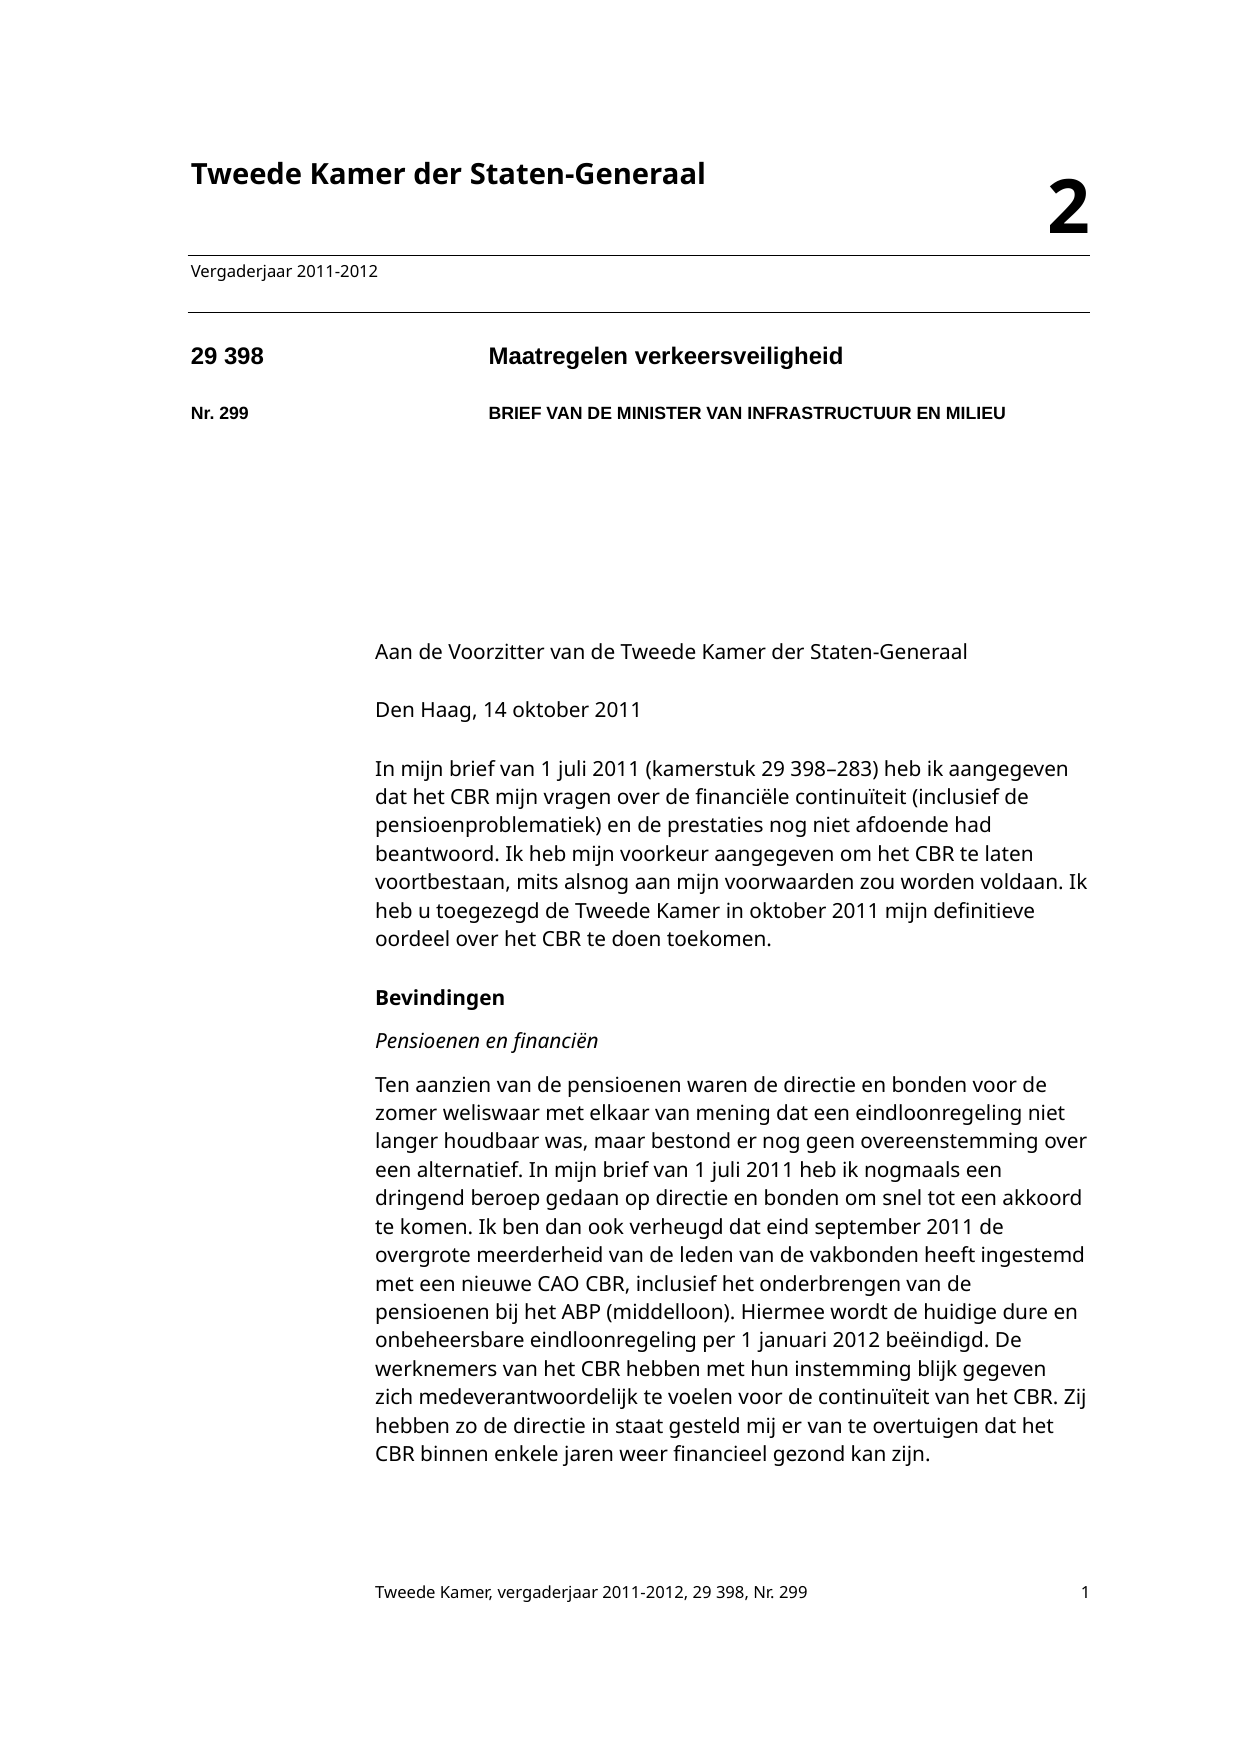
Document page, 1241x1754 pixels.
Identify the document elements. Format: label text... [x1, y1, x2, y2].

text Pensioenen en financiën [375, 1026, 1090, 1055]
table_cell Nr. 299 [188, 399, 485, 518]
text Den Haag, 14 oktober 2011 [375, 695, 1090, 724]
table_cell BRIEF VAN DE MINISTER VAN INFRASTRUCTUUR EN MILIEU [485, 399, 1090, 518]
table_cell 29 398 [188, 339, 485, 399]
table_cell Maatregelen verkeersveiligheid [485, 339, 1090, 399]
text Bevindingen [375, 983, 1090, 1011]
table_header Tweede Kamer der Staten-Generaal [188, 150, 909, 255]
table_cell Vergaderjaar 2011-2012 [188, 256, 485, 312]
text Aan de Voorzitter van de Tweede Kamer der Staten-Generaal [375, 637, 1090, 665]
table_header 2 [910, 150, 1090, 255]
table_cell [485, 313, 1090, 339]
text Ten aanzien van de pensioenen waren de directie en bonden voor de zomer weliswaar met elkaar van mening dat een eindloonregeling niet langer houdbaar was, maar bestond er nog geen overeenstemming over een alternatief. In mijn brief van 1 juli 2011 heb ik nogmaals een dringend beroep gedaan op directie en bonden om snel tot een akkoord te komen. Ik ben dan ook verheugd dat eind september 2011 de overgrote meerderheid van de leden van de vakbonden heeft ingestemd met een nieuwe CAO CBR, inclusief het onderbrengen van de pensioenen bij het ABP (middelloon). Hiermee wordt de huidige dure en onbeheersbare eindloonregeling per 1 januari 2012 beëindigd. De werknemers van het CBR hebben met hun instemming blijk gegeven zich medeverantwoordelijk te voelen voor de continuïteit van het CBR. Zij hebben zo de directie in staat gesteld mij er van te overtuigen dat het CBR binnen enkele jaren weer financieel gezond kan zijn. [375, 1070, 1090, 1468]
table_cell [485, 256, 1090, 312]
table_cell [188, 313, 485, 339]
text In mijn brief van 1 juli 2011 (kamerstuk 29 398–283) heb ik aangegeven dat het CBR mijn vragen over de financiële continuïteit (inclusief de pensioenproblematiek) en de prestaties nog niet afdoende had beantwoord. Ik heb mijn voorkeur aangegeven om het CBR te laten voortbestaan, mits alsnog aan mijn voorwaarden zou worden voldaan. Ik heb u toegezegd de Tweede Kamer in oktober 2011 mijn definitieve oordeel over het CBR te doen toekomen. [375, 754, 1090, 953]
